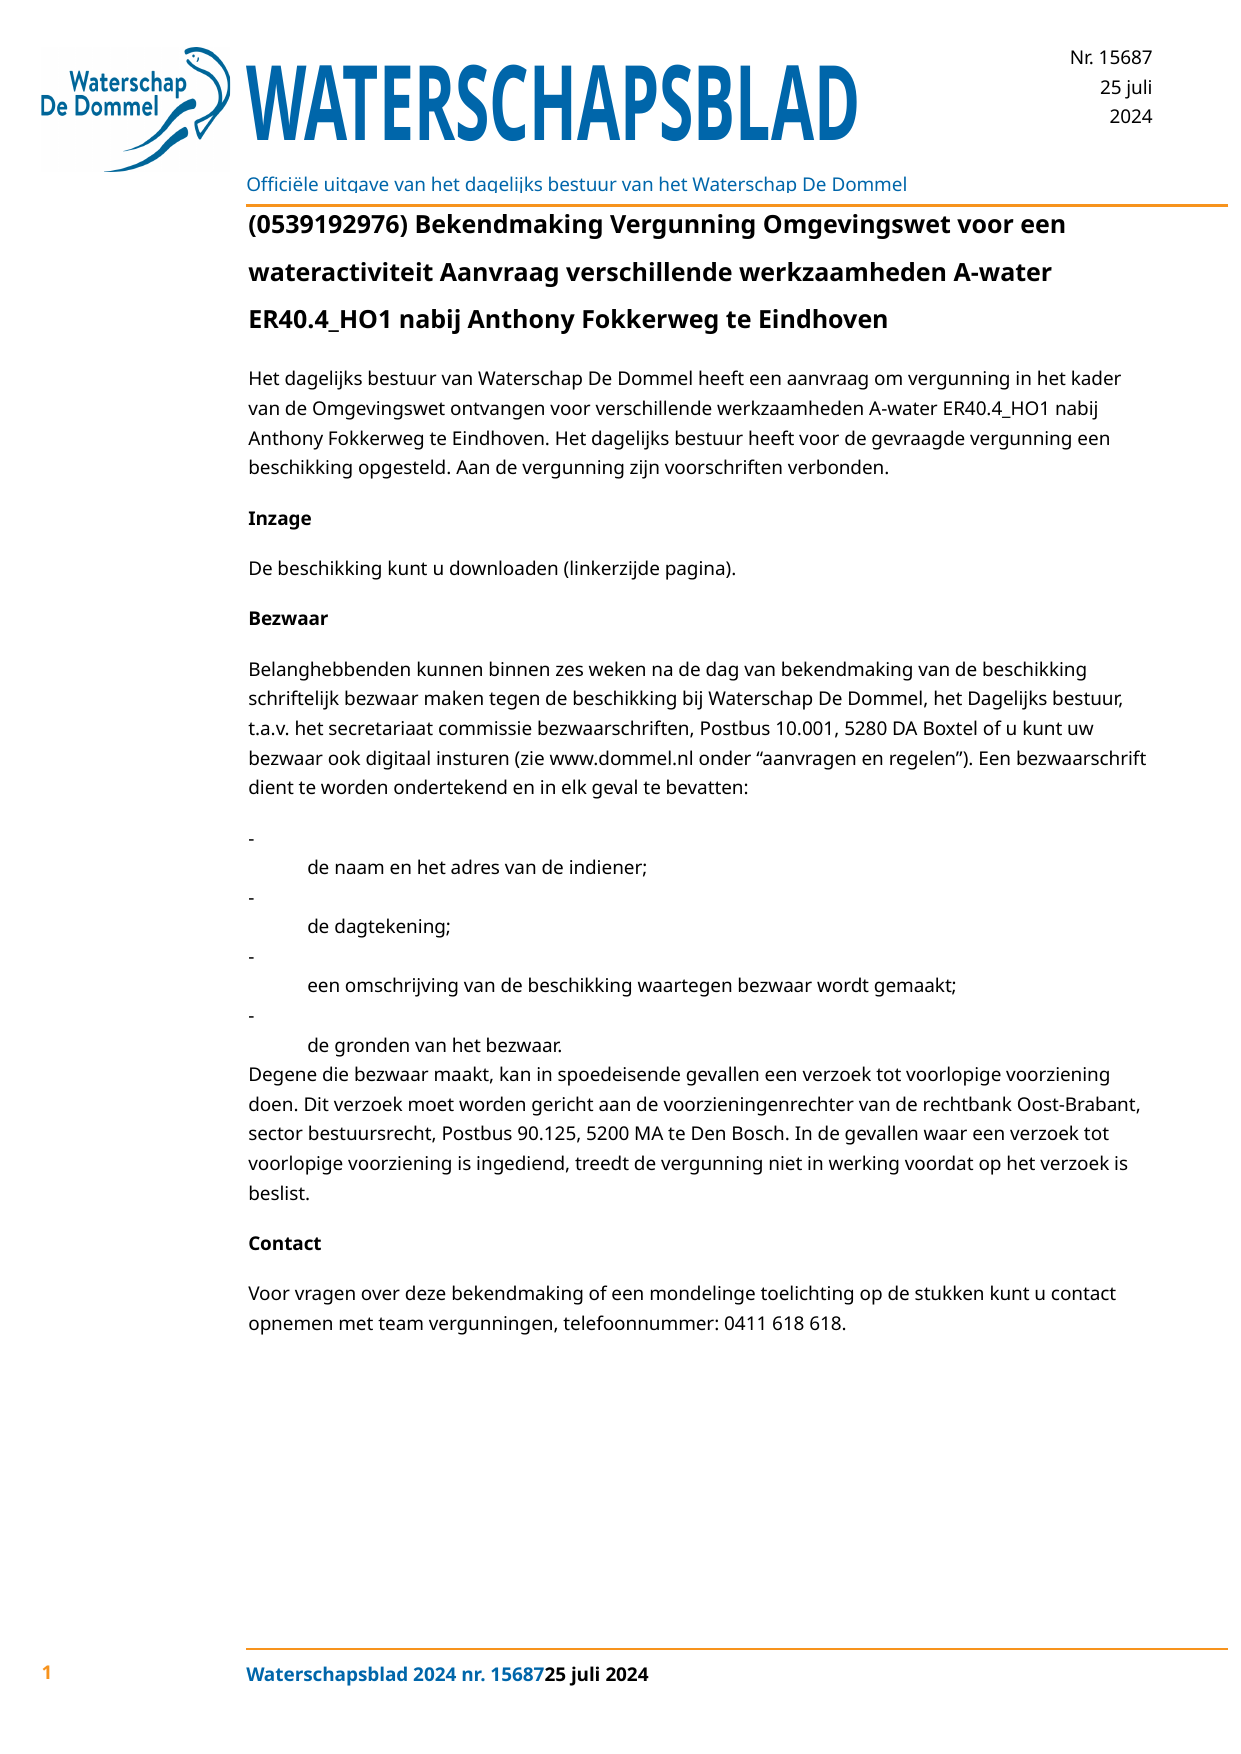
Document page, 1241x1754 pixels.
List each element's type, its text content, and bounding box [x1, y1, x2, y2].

text Het dagelijks bestuur van Waterschap De Dommel heeft een aanvraag om vergunning in het kader van de Omgevingswet ontvangen voor verschillende werkzaamheden A-water ER40.4_HO1 nabij Anthony Fokkerweg te Eindhoven. Het dagelijks bestuur heeft voor de gevraagde vergunning een beschikking opgesteld. Aan de vergunning zijn voorschriften verbonden. [248, 366, 1152, 480]
picture [41, 47, 231, 172]
list de dagtekening; [248, 913, 1152, 939]
picture [204, 47, 231, 76]
list een omschrijving van de beschikking waartegen bezwaar wordt gemaakt; [248, 973, 1152, 998]
text Bezwaar [248, 606, 1152, 631]
text Contact [248, 1230, 1152, 1256]
picture [45, 99, 51, 111]
text De beschikking kunt u downloaden (linkerzijde pagina). [248, 555, 1152, 581]
text Belanghebbenden kunnen binnen zes weken na de dag van bekendmaking van de beschikking schriftelijk bezwaar maken tegen de beschikking bij Waterschap De Dommel, het Dagelijks bestuur, t.a.v. het secretariaat commissie bezwaarschriften, Postbus 10.001, 5280 DA Boxtel of u kunt uw bezwaar ook digitaal insturen (zie www.dommel.nl onder “aanvragen en regelen”). Een bezwaarschrift dient te worden ondertekend en in elk geval te bevatten: [248, 656, 1152, 800]
list de gronden van het bezwaar. [248, 1032, 1152, 1057]
text Voor vragen over deze bekendmaking of een mondelinge toelichting op de stukken kunt u contact opnemen met team vergunningen, telefoonnummer: 0411 618 618. [248, 1281, 1152, 1336]
text Degene die bezwaar maakt, kan in spoedeisende gevallen een verzoek tot voorlopige voorziening doen. Dit verzoek moet worden gericht aan de voorzieningenrechter van de rechtbank Oost-Brabant, sector bestuursrecht, Postbus 90.125, 5200 MA te Den Bosch. In de gevallen waar een verzoek tot voorlopige voorziening is ingediend, treedt de vergunning niet in werking voordat op het verzoek is beslist. [248, 1061, 1152, 1205]
list de naam en het adres van de indiener; [248, 854, 1152, 880]
picture [198, 118, 210, 131]
text Inzage [248, 505, 1152, 530]
text (0539192976) Bekendmaking Vergunning Omgevingswet voor een wateractiviteit Aanvraag verschillende werkzaamheden A-water ER40.4_HO1 nabij Anthony Fokkerweg te Eindhoven [248, 207, 1152, 336]
